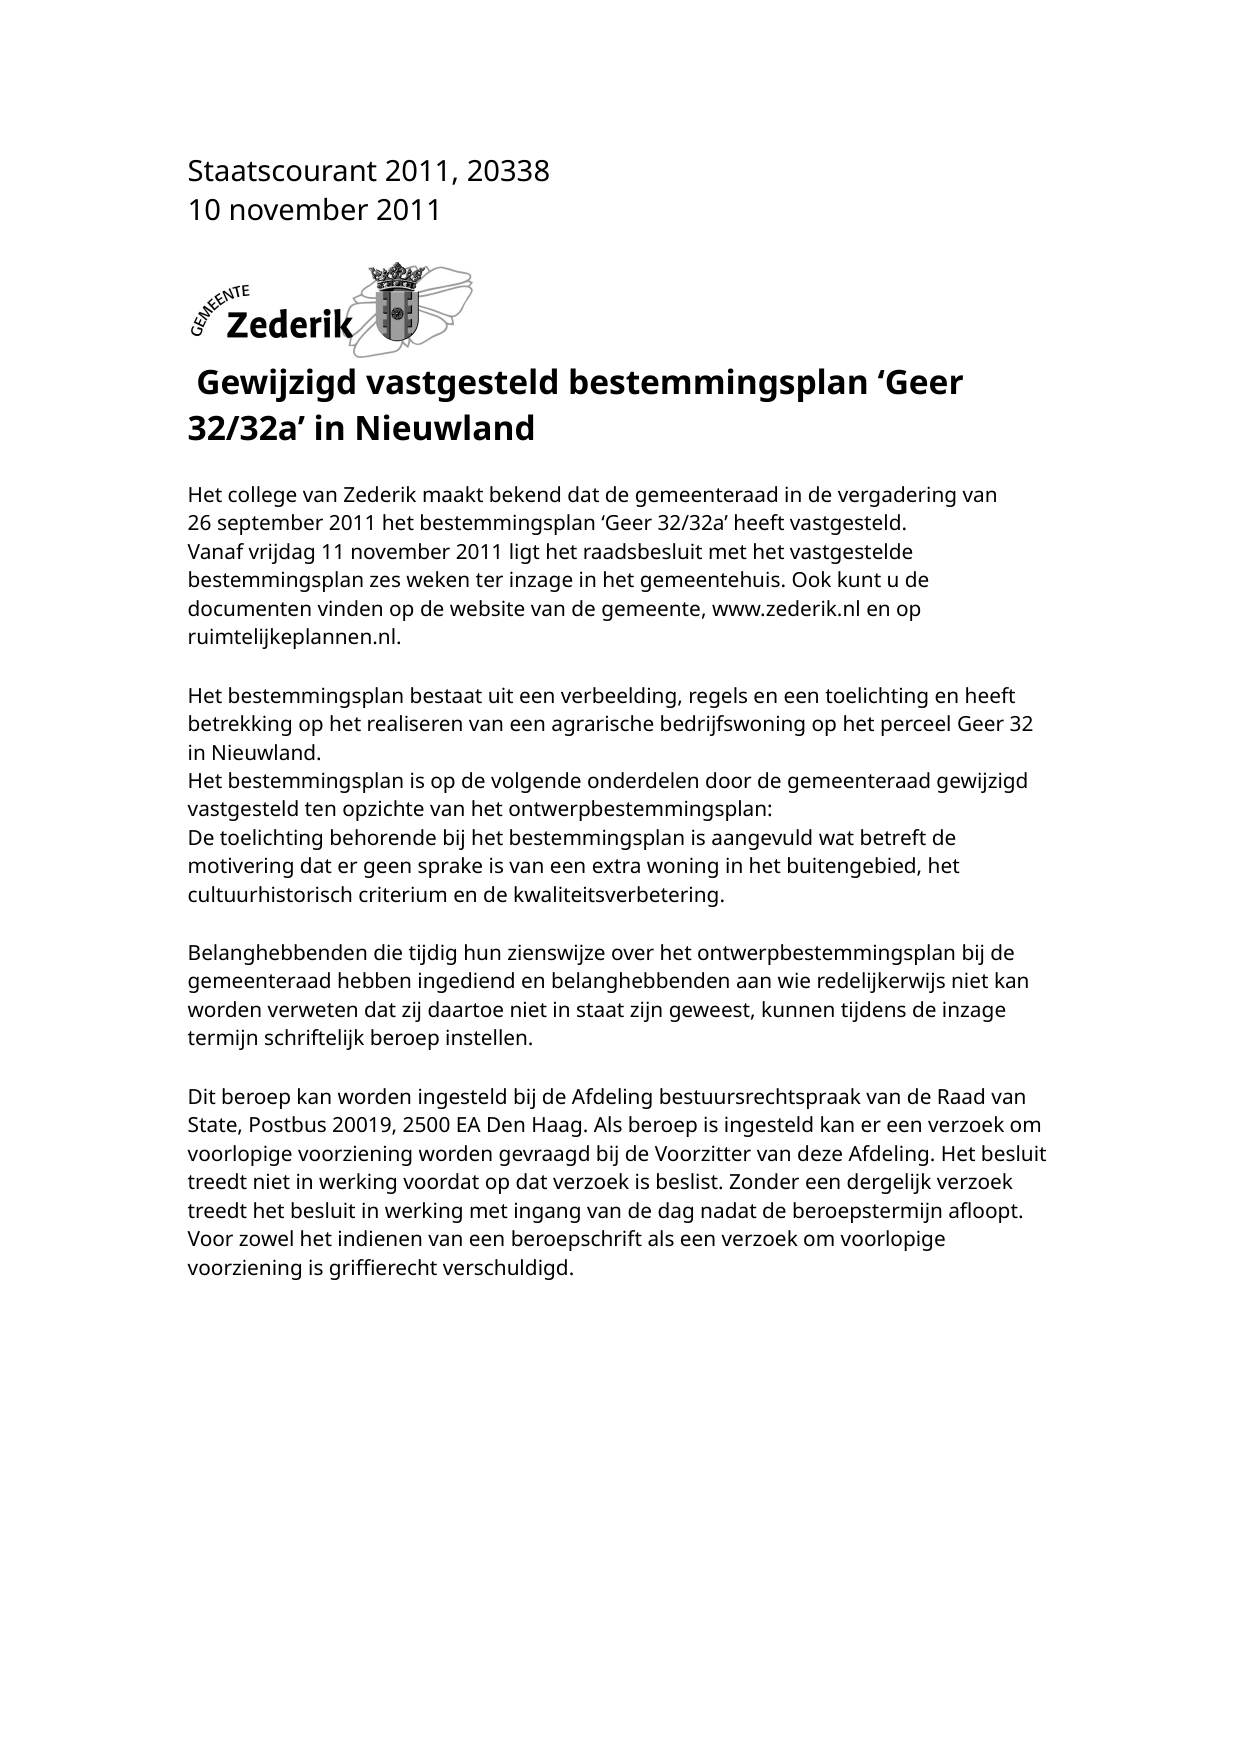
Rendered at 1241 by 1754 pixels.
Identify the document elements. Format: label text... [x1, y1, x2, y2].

text Het bestemmingsplan bestaat uit een verbeelding, regels en een toelichting en heeft betrekking op het realiseren van een agrarische bedrijfswoning op het perceel Geer 32 in Nieuwland. [187, 681, 1053, 766]
text Vanaf vrijdag 11 november 2011 ligt het raadsbesluit met het vastgestelde bestemmingsplan zes weken ter inzage in het gemeentehuis. Ook kunt u de documenten vinden op de website van de gemeente, www.zederik.nl en op ruimtelijkeplannen.nl. [187, 537, 1053, 651]
text Voor zowel het indienen van een beroepschrift als een verzoek om voorlopige voorziening is griffierecht verschuldigd. [187, 1224, 1053, 1281]
text Dit beroep kan worden ingesteld bij de Afdeling bestuursrechtspraak van de Raad van State, Postbus 20019, 2500 EA Den Haag. Als beroep is ingesteld kan er een verzoek om voorlopige voorziening worden gevraagd bij de Voorzitter van deze Afdeling. Het besluit treedt niet in werking voordat op dat verzoek is beslist. Zonder een dergelijk verzoek treedt het besluit in werking met ingang van de dag nadat de beroepstermijn afloopt. [187, 1082, 1053, 1224]
subtitle Gewijzigd vastgesteld bestemmingsplan ‘Geer 32/32a’ in Nieuwland [187, 271, 1053, 450]
text Het bestemmingsplan is op de volgende onderdelen door de gemeenteraad gewijzigd vastgesteld ten opzichte van het ontwerpbestemmingsplan: [187, 766, 1053, 823]
text De toelichting behorende bij het bestemmingsplan is aangevuld wat betreft de motivering dat er geen sprake is van een extra woning in het buitengebied, het cultuurhistorisch criterium en de kwaliteitsverbetering. [187, 823, 1053, 908]
text Belanghebbenden die tijdig hun zienswijze over het ontwerpbestemmingsplan bij de gemeenteraad hebben ingediend en belanghebbenden aan wie redelijkerwijs niet kan worden verweten dat zij daartoe niet in staat zijn geweest, kunnen tijdens de inzage termijn schriftelijk beroep instellen. [187, 938, 1053, 1052]
text Het college van Zederik maakt bekend dat de gemeenteraad in de vergadering van 26 september 2011 het bestemmingsplan ‘Geer 32/32a’ heeft vastgesteld. [187, 480, 1053, 537]
text 10 november 2011 [187, 190, 1053, 229]
text Staatscourant 2011, 20338 [187, 150, 1053, 190]
picture [187, 258, 477, 359]
